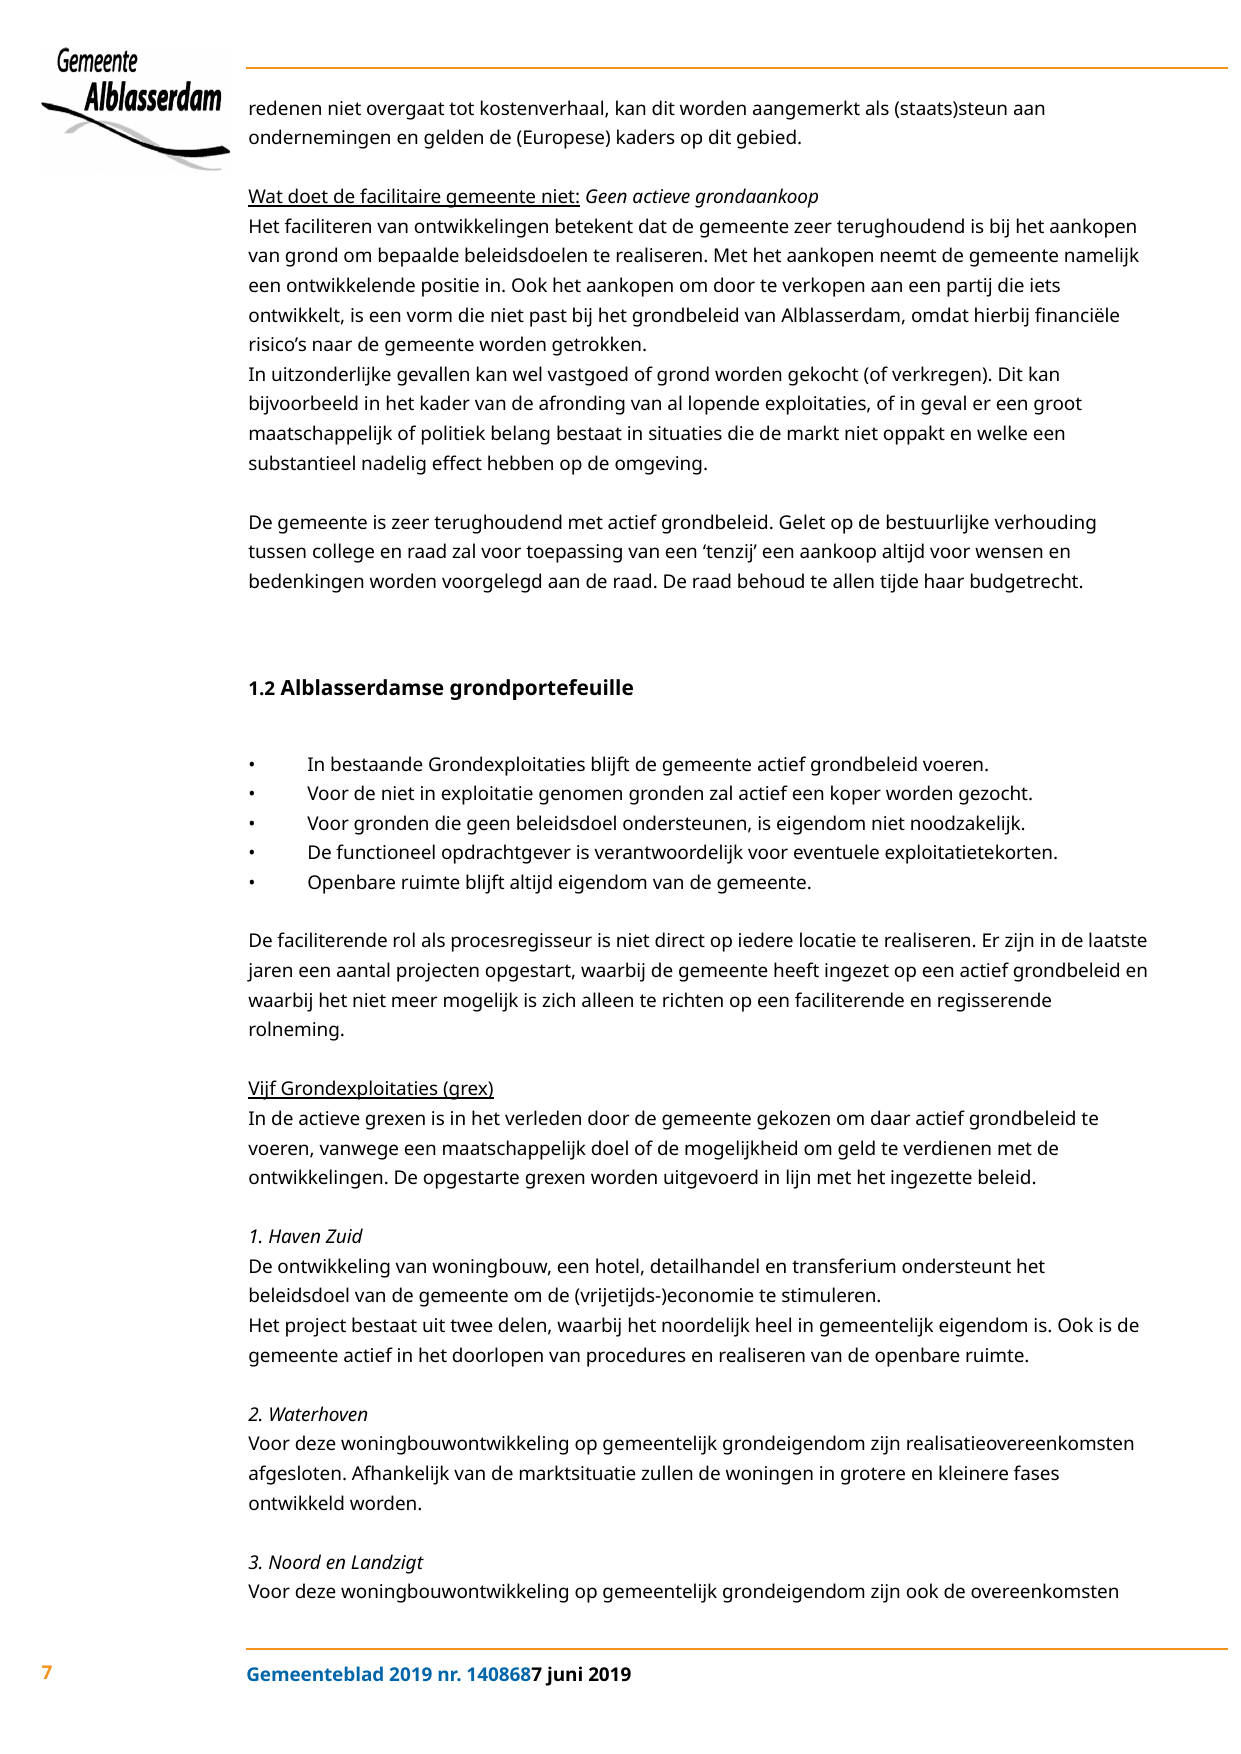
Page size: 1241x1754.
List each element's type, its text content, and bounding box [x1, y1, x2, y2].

picture [41, 47, 231, 172]
text De gemeente is zeer terughoudend met actief grondbeleid. Gelet op de bestuurlijke verhouding tussen college en raad zal voor toepassing van een ‘tenzij’ een aankoop altijd voor wensen en bedenkingen worden voorgelegd aan de raad. De raad behoud te allen tijde haar budgetrecht. [248, 509, 1152, 594]
text In de actieve grexen is in het verleden door de gemeente gekozen om daar actief grondbeleid te voeren, vanwege een maatschappelijk doel of de mogelijkheid om geld te verdienen met de ontwikkelingen. De opgestarte grexen worden uitgevoerd in lijn met het ingezette beleid. [248, 1105, 1152, 1190]
text Het faciliteren van ontwikkelingen betekent dat de gemeente zeer terughoudend is bij het aankopen van grond om bepaalde beleidsdoelen te realiseren. Met het aankopen neemt de gemeente namelijk een ontwikkelende positie in. Ook het aankopen om door te verkopen aan een partij die iets ontwikkelt, is een vorm die niet past bij het grondbeleid van Alblasserdam, omdat hierbij financiële risico’s naar de gemeente worden getrokken. [248, 213, 1152, 357]
text 3. Noord en Landzigt [248, 1549, 1152, 1574]
text 1.2 Alblasserdamse grondportefeuille [248, 673, 1152, 701]
text 2. Waterhoven [248, 1401, 1152, 1427]
text De faciliterende rol als procesregisseur is niet direct op iedere locatie te realiseren. Er zijn in de laatste jaren een aantal projecten opgestart, waarbij de gemeente heeft ingezet op een actief grondbeleid en waarbij het niet meer mogelijk is zich alleen te richten op een faciliterende en regisserende rolneming. [248, 928, 1152, 1042]
text Het project bestaat uit twee delen, waarbij het noordelijk heel in gemeentelijk eigendom is. Ook is de gemeente actief in het doorlopen van procedures en realiseren van de openbare ruimte. [248, 1312, 1152, 1367]
text 1. Haven Zuid [248, 1223, 1152, 1249]
text Voor deze woningbouwontwikkeling op gemeentelijk grondeigendom zijn realisatieovereenkomsten afgesloten. Afhankelijk van de marktsituatie zullen de woningen in grotere en kleinere fases ontwikkeld worden. [248, 1431, 1152, 1515]
text Vijf Grondexploitaties (grex) [248, 1076, 1152, 1101]
table_header In bestaande Grondexploitaties blijft de gemeente actief grondbeleid voeren. Voor de niet in exploitatie genomen gronden zal actief een koper worden gezocht. Voor gronden die geen beleidsdoel ondersteunen, is eigendom niet noodzakelijk. De functioneel opdrachtgever is verantwoordelijk voor eventuele exploitatietekorten. Openbare ruimte blijft altijd eigendom van de gemeente. [248, 751, 1152, 895]
text In uitzonderlijke gevallen kan wel vastgoed of grond worden gekocht (of verkregen). Dit kan bijvoorbeeld in het kader van de afronding van al lopende exploitaties, of in geval er een groot maatschappelijk of politiek belang bestaat in situaties die de markt niet oppakt en welke een substantieel nadelig effect hebben op de omgeving. [248, 361, 1152, 476]
text Wat doet de facilitaire gemeente niet: Geen actieve grondaankoop [248, 183, 1152, 209]
text Voor deze woningbouwontwikkeling op gemeentelijk grondeigendom zijn ook de overeenkomsten [248, 1578, 1152, 1604]
text De ontwikkeling van woningbouw, een hotel, detailhandel en transferium ondersteunt het beleidsdoel van de gemeente om de (vrijetijds-)economie te stimuleren. [248, 1253, 1152, 1308]
text redenen niet overgaat tot kostenverhaal, kan dit worden aangemerkt als (staats)steun aan ondernemingen en gelden de (Europese) kaders op dit gebied. [248, 95, 1152, 150]
